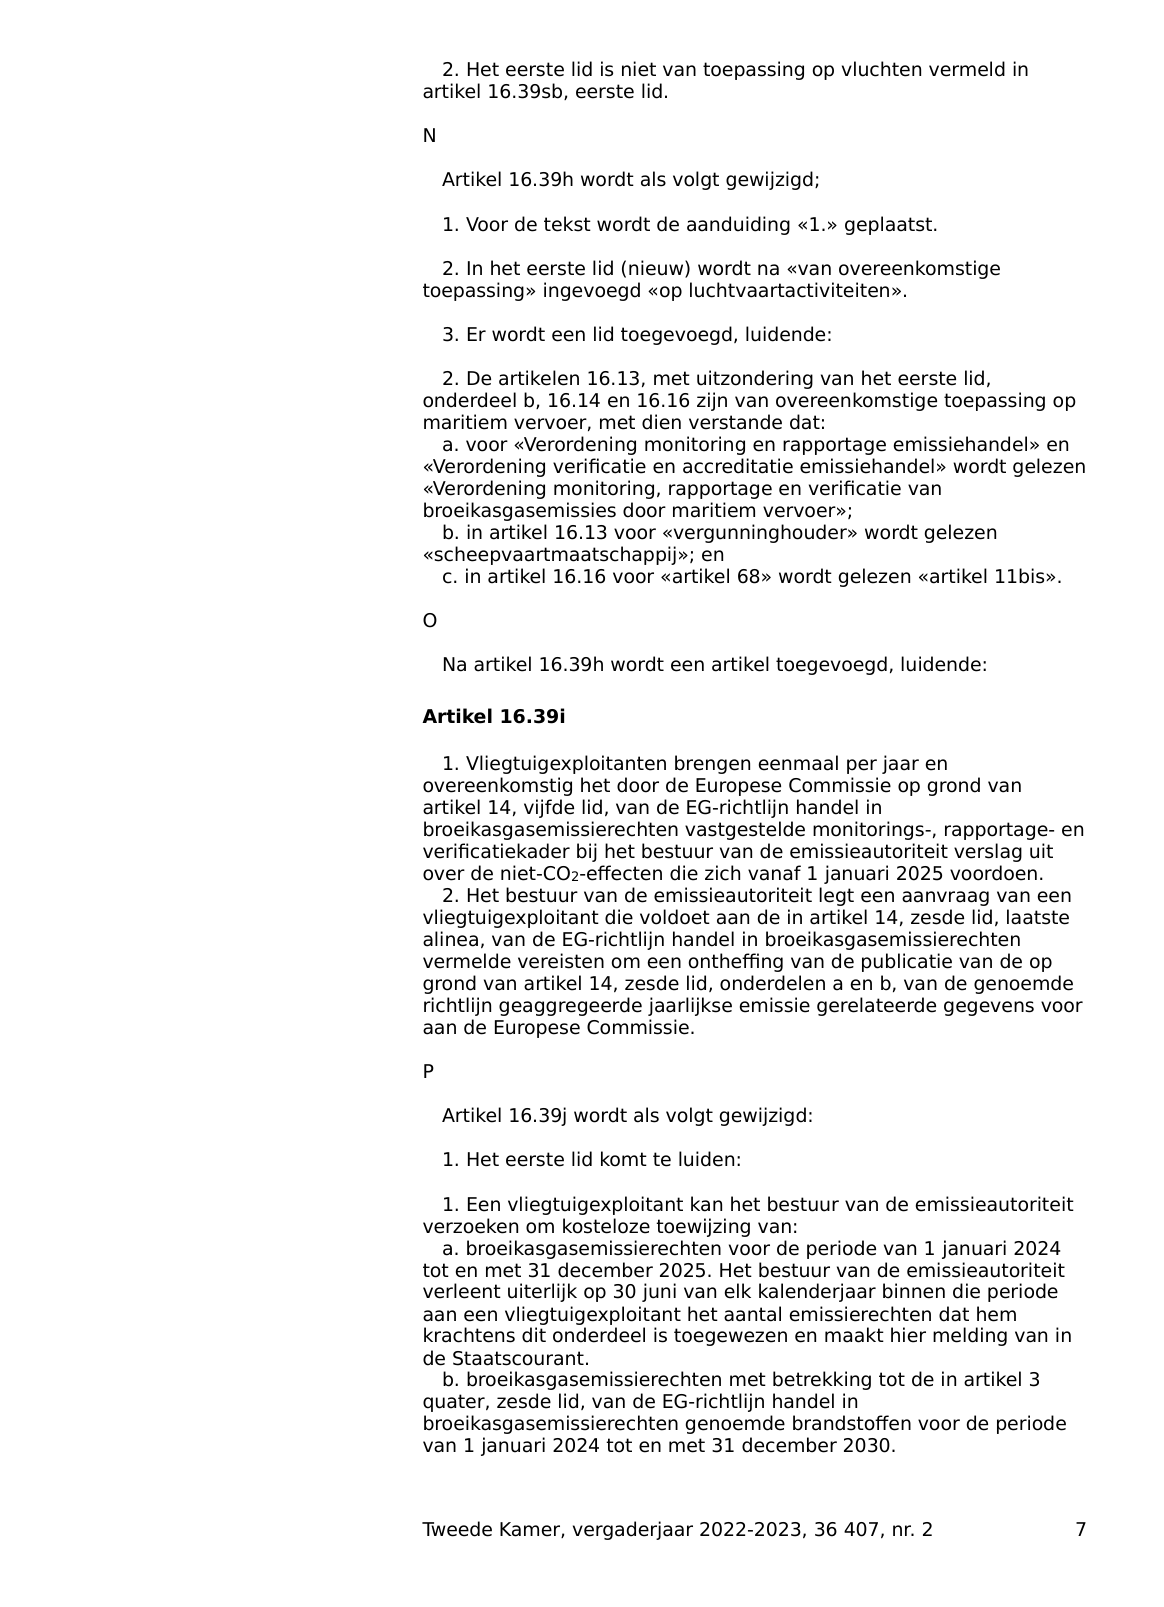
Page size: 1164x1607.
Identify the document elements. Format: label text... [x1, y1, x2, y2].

text Artikel 16.39h wordt als volgt gewijzigd; [422, 169, 1087, 191]
text P [422, 1061, 1087, 1083]
text N [422, 125, 1087, 147]
text 1. Voor de tekst wordt de aanduiding «1.» geplaatst. [422, 213, 1087, 236]
text b. in artikel 16.13 voor «vergunninghouder» wordt gelezen «scheepvaartmaatschappij»; en [422, 522, 1087, 566]
text b. broeikasgasemissierechten met betrekking tot de in artikel 3 quater, zesde lid, van de EG-richtlijn handel in broeikasgasemissierechten genoemde brandstoffen voor de periode van 1 januari 2024 tot en met 31 december 2030. [422, 1369, 1087, 1457]
text 2. Het eerste lid is niet van toepassing op vluchten vermeld in artikel 16.39sb, eerste lid. [422, 59, 1087, 103]
text Artikel 16.39j wordt als volgt gewijzigd: [422, 1105, 1087, 1127]
text 1. Een vliegtuigexploitant kan het bestuur van de emissieautoriteit verzoeken om kosteloze toewijzing van: [422, 1193, 1087, 1237]
text O [422, 610, 1087, 632]
text a. voor «Verordening monitoring en rapportage emissiehandel» en «Verordening verificatie en accreditatie emissiehandel» wordt gelezen «Verordening monitoring, rapportage en verificatie van broeikasgasemissies door maritiem vervoer»; [422, 434, 1087, 522]
subtitle Artikel 16.39i [422, 706, 1087, 728]
text 2. De artikelen 16.13, met uitzondering van het eerste lid, onderdeel b, 16.14 en 16.16 zijn van overeenkomstige toepassing op maritiem vervoer, met dien verstande dat: [422, 368, 1087, 434]
text Na artikel 16.39h wordt een artikel toegevoegd, luidende: [422, 654, 1087, 676]
text 1. Vliegtuigexploitanten brengen eenmaal per jaar en overeenkomstig het door de Europese Commissie op grond van artikel 14, vijfde lid, van de EG-richtlijn handel in broeikasgasemissierechten vastgestelde monitorings-, rapportage- en verificatiekader bij het bestuur van de emissieautoriteit verslag uit over de niet-CO2-effecten die zich vanaf 1 januari 2025 voordoen. [422, 753, 1087, 885]
text 1. Het eerste lid komt te luiden: [422, 1149, 1087, 1171]
text c. in artikel 16.16 voor «artikel 68» wordt gelezen «artikel 11bis». [422, 566, 1087, 588]
text a. broeikasgasemissierechten voor de periode van 1 januari 2024 tot en met 31 december 2025. Het bestuur van de emissieautoriteit verleent uiterlijk op 30 juni van elk kalenderjaar binnen die periode aan een vliegtuigexploitant het aantal emissierechten dat hem krachtens dit onderdeel is toegewezen en maakt hier melding van in de Staatscourant. [422, 1237, 1087, 1369]
text 3. Er wordt een lid toegevoegd, luidende: [422, 324, 1087, 346]
text 2. In het eerste lid (nieuw) wordt na «van overeenkomstige toepassing» ingevoegd «op luchtvaartactiviteiten». [422, 258, 1087, 302]
text 2. Het bestuur van de emissieautoriteit legt een aanvraag van een vliegtuigexploitant die voldoet aan de in artikel 14, zesde lid, laatste alinea, van de EG-richtlijn handel in broeikasgasemissierechten vermelde vereisten om een ontheffing van de publicatie van de op grond van artikel 14, zesde lid, onderdelen a en b, van de genoemde richtlijn geaggregeerde jaarlijkse emissie gerelateerde gegevens voor aan de Europese Commissie. [422, 885, 1087, 1039]
